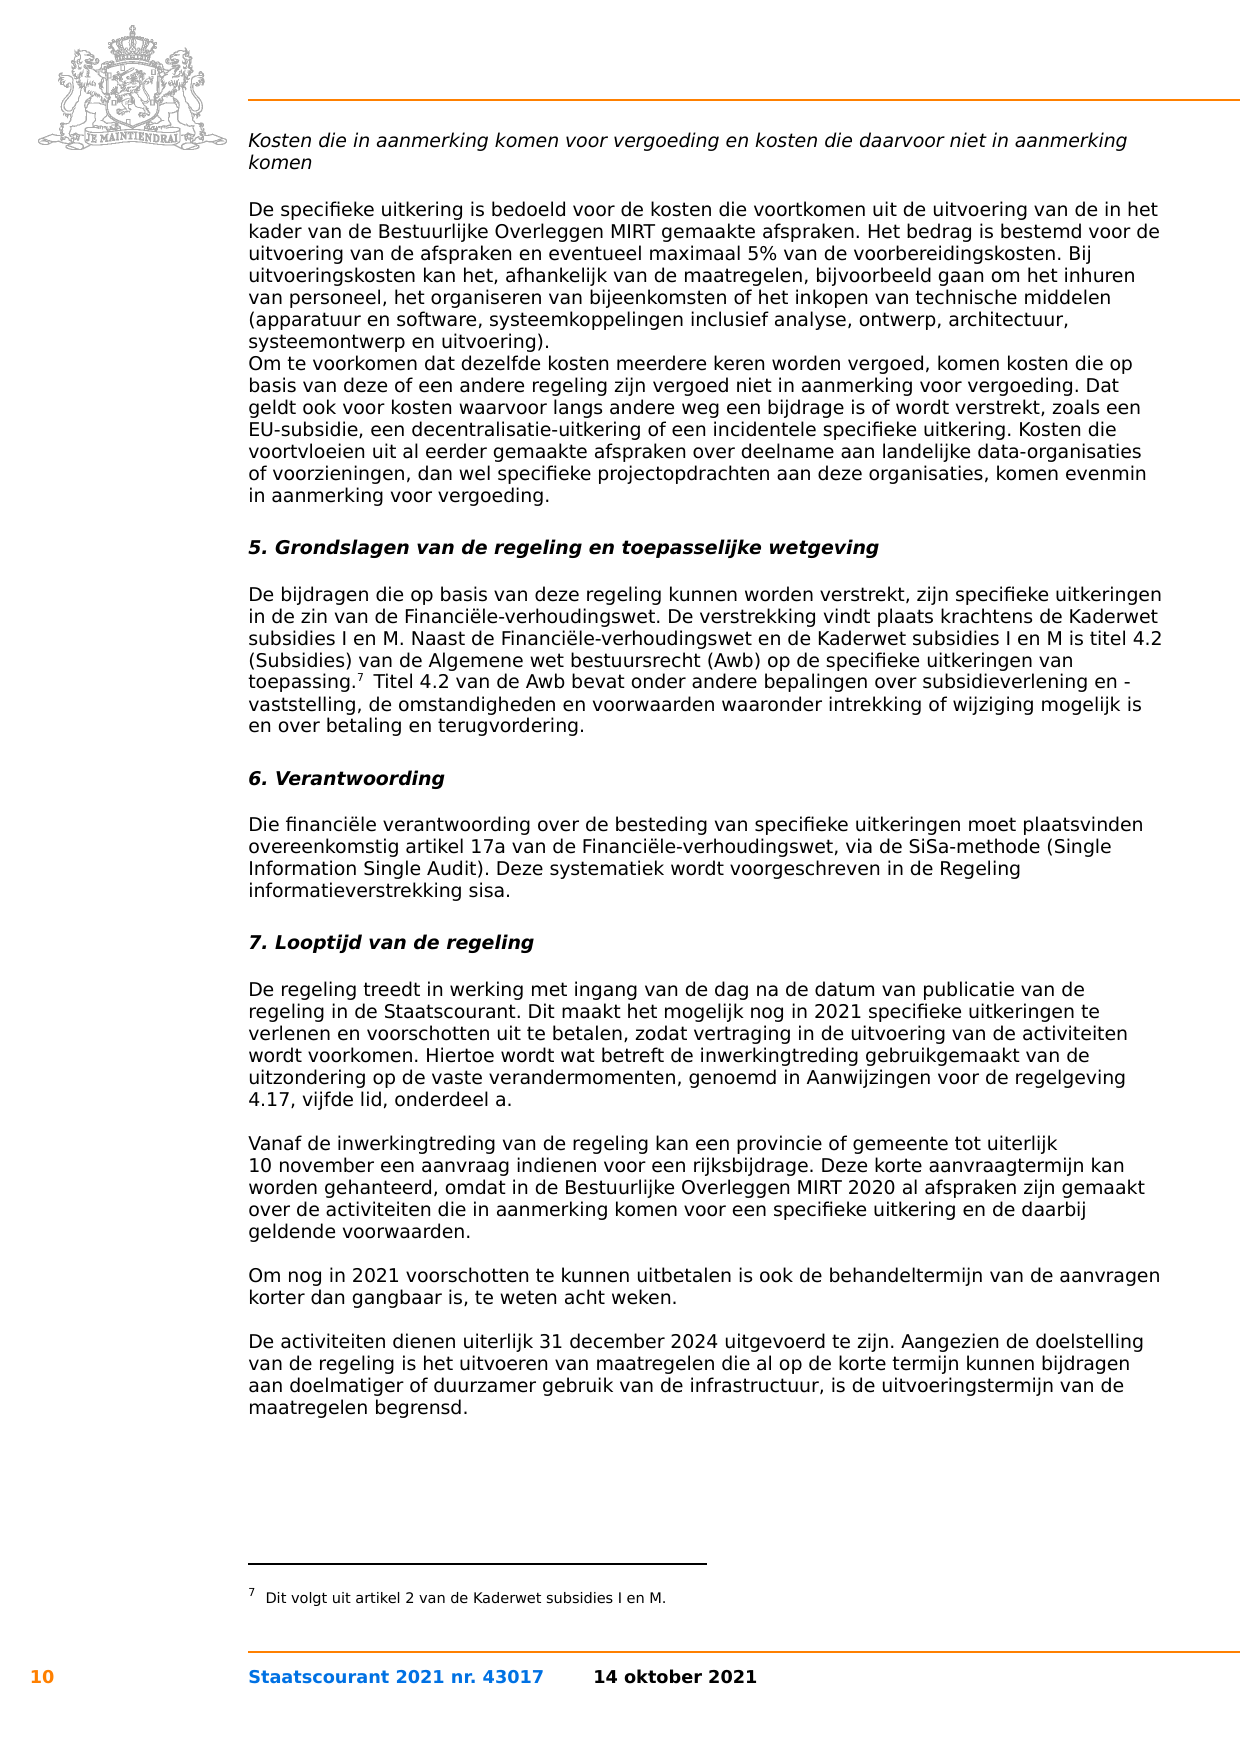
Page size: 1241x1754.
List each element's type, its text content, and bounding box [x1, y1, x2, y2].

text De activiteiten dienen uiterlijk 31 december 2024 uitgevoerd te zijn. Aangezien de doelstelling van de regeling is het uitvoeren van maatregelen die al op de korte termijn kunnen bijdragen aan doelmatiger of duurzamer gebruik van de infrastructuur, is de uitvoeringstermijn van de maatregelen begrensd. [248, 1331, 1163, 1418]
subtitle 7. Looptijd van de regeling [248, 932, 1163, 954]
picture [38, 25, 227, 150]
text Om nog in 2021 voorschotten te kunnen uitbetalen is ook de behandeltermijn van de aanvragen korter dan gangbaar is, te weten acht weken. [248, 1265, 1163, 1309]
text De bijdragen die op basis van deze regeling kunnen worden verstrekt, zijn specifieke uitkeringen in de zin van de Financiële-verhoudingswet. De verstrekking vindt plaats krachtens de Kaderwet subsidies I en M. Naast de Financiële-verhoudingswet en de Kaderwet subsidies I en M is titel 4.2 (Subsidies) van de Algemene wet bestuursrecht (Awb) op de specifieke uitkeringen van toepassing. Titel 4.2 van de Awb bevat onder andere bepalingen over subsidieverlening en -vaststelling, de omstandigheden en voorwaarden waaronder intrekking of wijziging mogelijk is en over betaling en terugvordering. [248, 583, 1163, 737]
text Om te voorkomen dat dezelfde kosten meerdere keren worden vergoed, komen kosten die op basis van deze of een andere regeling zijn vergoed niet in aanmerking voor vergoeding. Dat geldt ook voor kosten waarvoor langs andere weg een bijdrage is of wordt verstrekt, zoals een EU-subsidie, een decentralisatie-uitkering of een incidentele specifieke uitkering. Kosten die voortvloeien uit al eerder gemaakte afspraken over deelname aan landelijke data-organisaties of voorzieningen, dan wel specifieke projectopdrachten aan deze organisaties, komen evenmin in aanmerking voor vergoeding. [248, 353, 1163, 507]
text Dit volgt uit artikel 2 van de Kaderwet subsidies I en M. [248, 1586, 1163, 1608]
subtitle 6. Verantwoording [248, 767, 1163, 789]
text Vanaf de inwerkingtreding van de regeling kan een provincie of gemeente tot uiterlijk 10 november een aanvraag indienen voor een rijksbijdrage. Deze korte aanvraagtermijn kan worden gehanteerd, omdat in de Bestuurlijke Overleggen MIRT 2020 al afspraken zijn gemaakt over de activiteiten die in aanmerking komen voor een specifieke uitkering en de daarbij geldende voorwaarden. [248, 1133, 1163, 1243]
text De specifieke uitkering is bedoeld voor de kosten die voortkomen uit de uitvoering van de in het kader van de Bestuurlijke Overleggen MIRT gemaakte afspraken. Het bedrag is bestemd voor de uitvoering van de afspraken en eventueel maximaal 5% van de voorbereidingskosten. Bij uitvoeringskosten kan het, afhankelijk van de maatregelen, bijvoorbeeld gaan om het inhuren van personeel, het organiseren van bijeenkomsten of het inkopen van technische middelen (apparatuur en software, systeemkoppelingen inclusief analyse, ontwerp, architectuur, systeemontwerp en uitvoering). [248, 199, 1163, 353]
text De regeling treedt in werking met ingang van de dag na de datum van publicatie van de regeling in de Staatscourant. Dit maakt het mogelijk nog in 2021 specifieke uitkeringen te verlenen en voorschotten uit te betalen, zodat vertraging in de uitvoering van de activiteiten wordt voorkomen. Hiertoe wordt wat betreft de inwerkingtreding gebruikgemaakt van de uitzondering op de vaste verandermomenten, genoemd in Aanwijzingen voor de regelgeving 4.17, vijfde lid, onderdeel a. [248, 979, 1163, 1111]
subtitle Kosten die in aanmerking komen voor vergoeding en kosten die daarvoor niet in aanmerking komen [248, 130, 1163, 174]
subtitle 5. Grondslagen van de regeling en toepasselijke wetgeving [248, 537, 1163, 558]
text Die financiële verantwoording over de besteding van specifieke uitkeringen moet plaatsvinden overeenkomstig artikel 17a van de Financiële-verhoudingswet, via de SiSa-methode (Single Information Single Audit). Deze systematiek wordt voorgeschreven in de Regeling informatieverstrekking sisa. [248, 814, 1163, 902]
